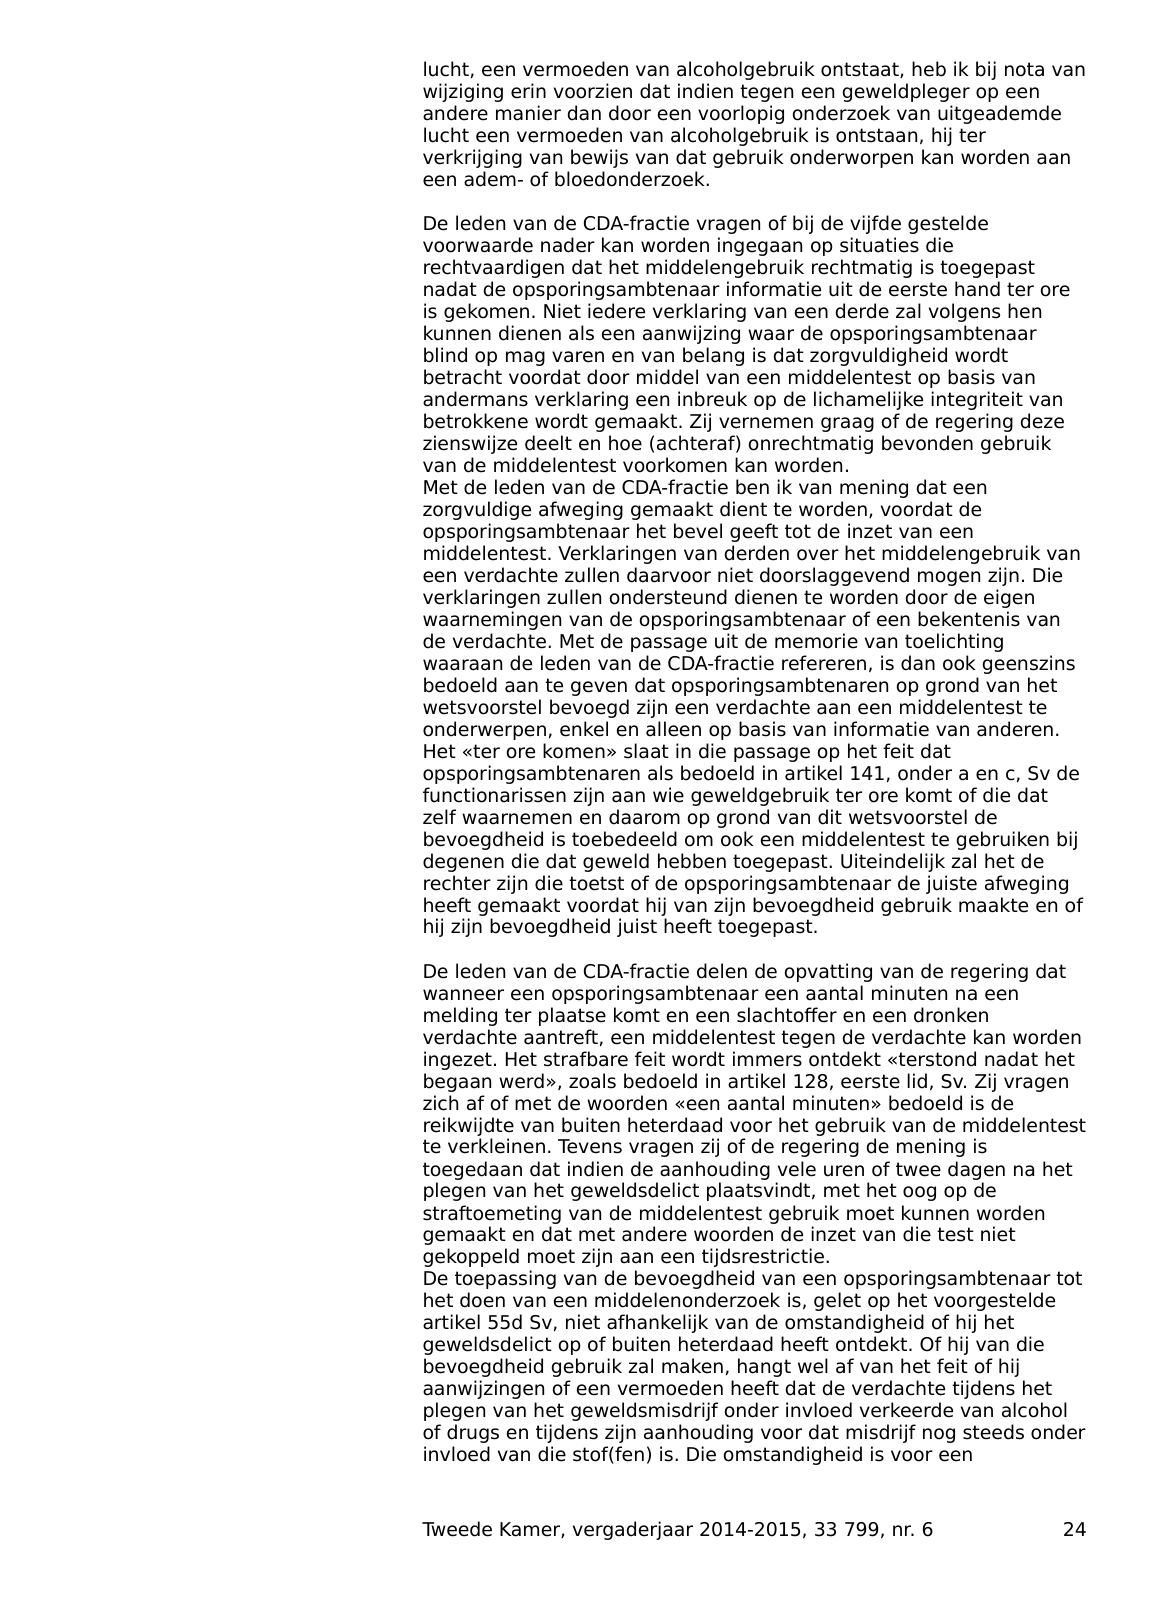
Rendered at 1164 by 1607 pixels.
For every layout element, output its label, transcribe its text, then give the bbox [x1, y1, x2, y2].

text De leden van de CDA-fractie vragen of bij de vijfde gestelde voorwaarde nader kan worden ingegaan op situaties die rechtvaardigen dat het middelengebruik rechtmatig is toegepast nadat de opsporingsambtenaar informatie uit de eerste hand ter ore is gekomen. Niet iedere verklaring van een derde zal volgens hen kunnen dienen als een aanwijzing waar de opsporingsambtenaar blind op mag varen en van belang is dat zorgvuldigheid wordt betracht voordat door middel van een middelentest op basis van andermans verklaring een inbreuk op de lichamelijke integriteit van betrokkene wordt gemaakt. Zij vernemen graag of de regering deze zienswijze deelt en hoe (achteraf) onrechtmatig bevonden gebruik van de middelentest voorkomen kan worden. [422, 213, 1087, 477]
text Met de leden van de CDA-fractie ben ik van mening dat een zorgvuldige afweging gemaakt dient te worden, voordat de opsporingsambtenaar het bevel geeft tot de inzet van een middelentest. Verklaringen van derden over het middelengebruik van een verdachte zullen daarvoor niet doorslaggevend mogen zijn. Die verklaringen zullen ondersteund dienen te worden door de eigen waarnemingen van de opsporingsambtenaar of een bekentenis van de verdachte. Met de passage uit de memorie van toelichting waaraan de leden van de CDA-fractie refereren, is dan ook geenszins bedoeld aan te geven dat opsporingsambtenaren op grond van het wetsvoorstel bevoegd zijn een verdachte aan een middelentest te onderwerpen, enkel en alleen op basis van informatie van anderen. Het «ter ore komen» slaat in die passage op het feit dat opsporingsambtenaren als bedoeld in artikel 141, onder a en c, Sv de functionarissen zijn aan wie geweldgebruik ter ore komt of die dat zelf waarnemen en daarom op grond van dit wetsvoorstel de bevoegdheid is toebedeeld om ook een middelentest te gebruiken bij degenen die dat geweld hebben toegepast. Uiteindelijk zal het de rechter zijn die toetst of de opsporingsambtenaar de juiste afweging heeft gemaakt voordat hij van zijn bevoegdheid gebruik maakte en of hij zijn bevoegdheid juist heeft toegepast. [422, 477, 1087, 938]
text lucht, een vermoeden van alcoholgebruik ontstaat, heb ik bij nota van wijziging erin voorzien dat indien tegen een geweldpleger op een andere manier dan door een voorlopig onderzoek van uitgeademde lucht een vermoeden van alcoholgebruik is ontstaan, hij ter verkrijging van bewijs van dat gebruik onderworpen kan worden aan een adem- of bloedonderzoek. [422, 59, 1087, 191]
text De toepassing van de bevoegdheid van een opsporingsambtenaar tot het doen van een middelenonderzoek is, gelet op het voorgestelde artikel 55d Sv, niet afhankelijk van de omstandigheid of hij het geweldsdelict op of buiten heterdaad heeft ontdekt. Of hij van die bevoegdheid gebruik zal maken, hangt wel af van het feit of hij aanwijzingen of een vermoeden heeft dat de verdachte tijdens het plegen van het geweldsmisdrijf onder invloed verkeerde van alcohol of drugs en tijdens zijn aanhouding voor dat misdrijf nog steeds onder invloed van die stof(fen) is. Die omstandigheid is voor een [422, 1268, 1087, 1466]
text De leden van de CDA-fractie delen de opvatting van de regering dat wanneer een opsporingsambtenaar een aantal minuten na een melding ter plaatse komt en een slachtoffer en een dronken verdachte aantreft, een middelentest tegen de verdachte kan worden ingezet. Het strafbare feit wordt immers ontdekt «terstond nadat het begaan werd», zoals bedoeld in artikel 128, eerste lid, Sv. Zij vragen zich af of met de woorden «een aantal minuten» bedoeld is de reikwijdte van buiten heterdaad voor het gebruik van de middelentest te verkleinen. Tevens vragen zij of de regering de mening is toegedaan dat indien de aanhouding vele uren of twee dagen na het plegen van het geweldsdelict plaatsvindt, met het oog op de straftoemeting van de middelentest gebruik moet kunnen worden gemaakt en dat met andere woorden de inzet van die test niet gekoppeld moet zijn aan een tijdsrestrictie. [422, 961, 1087, 1268]
